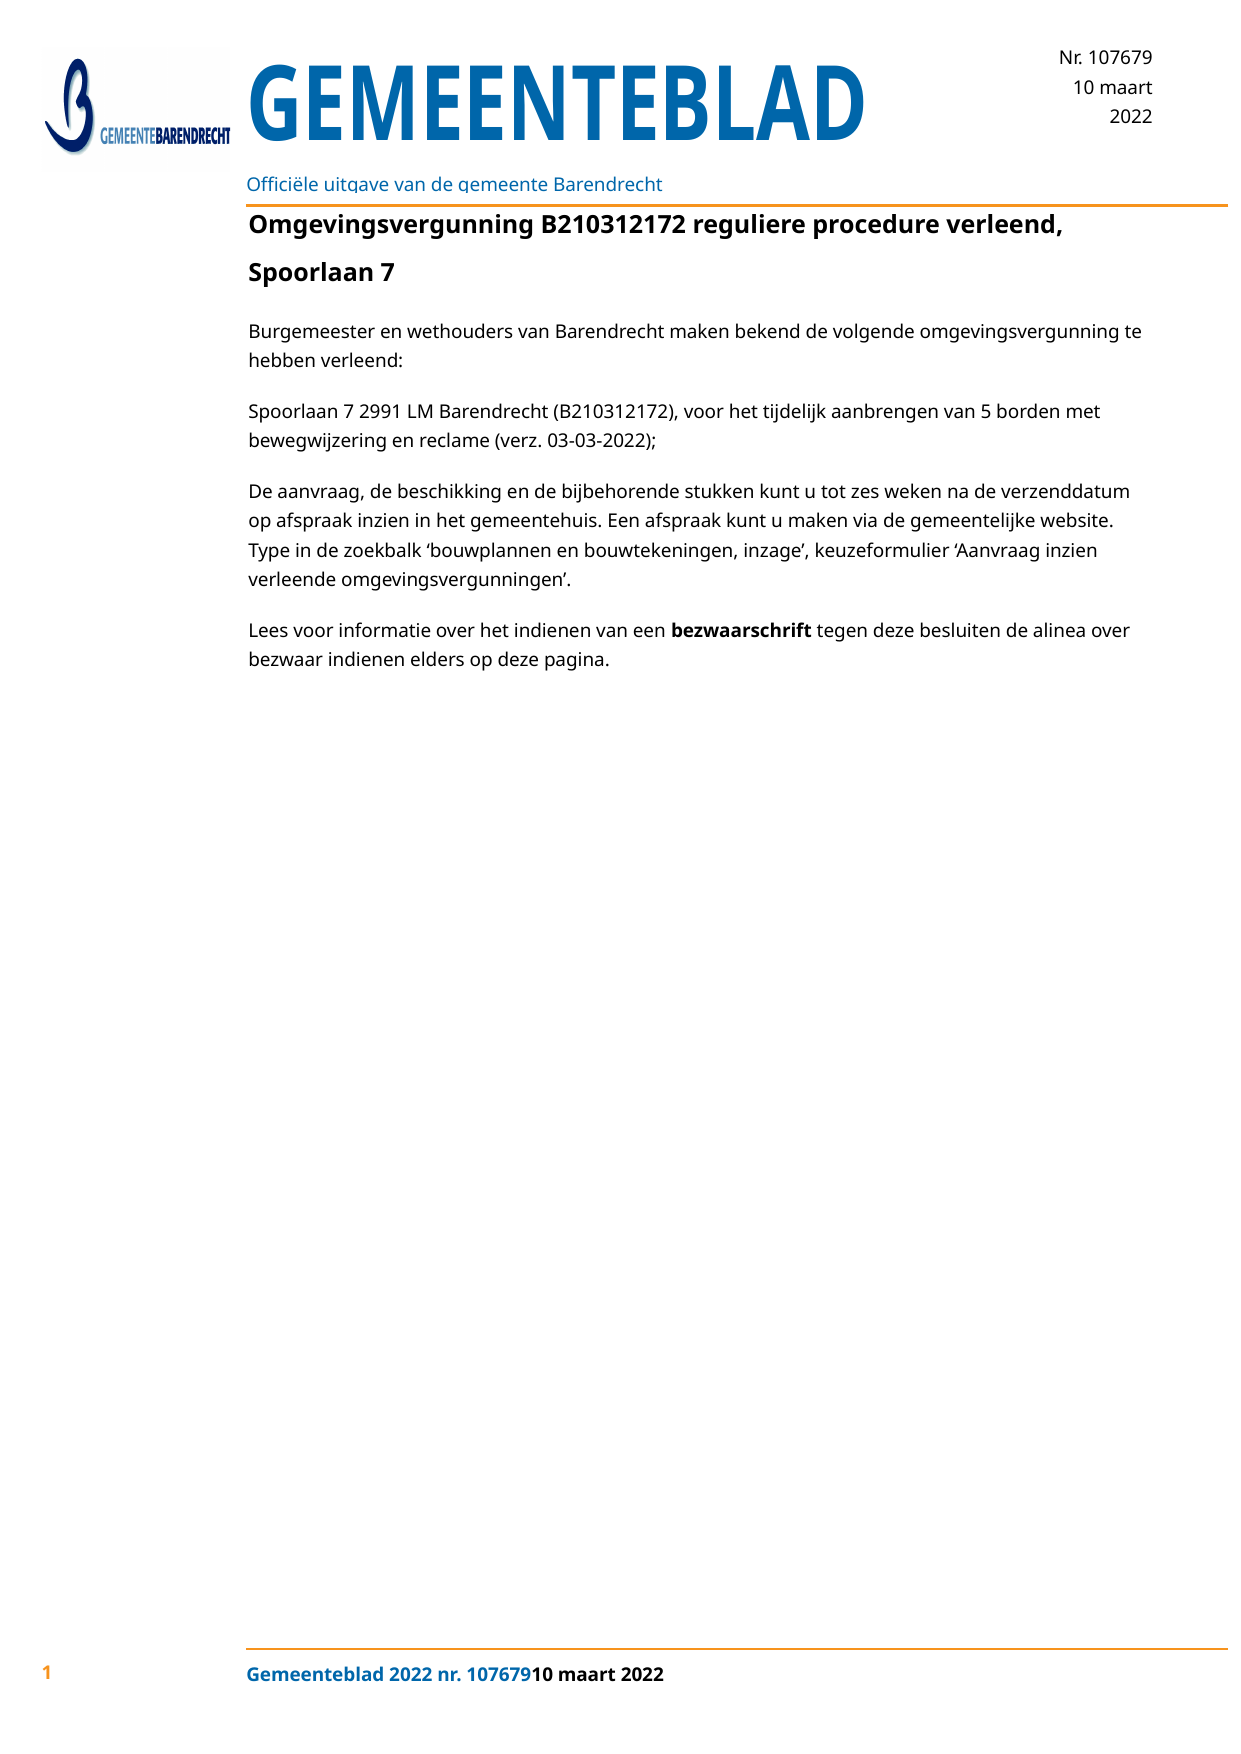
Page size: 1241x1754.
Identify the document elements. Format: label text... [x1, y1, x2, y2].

text De aanvraag, de beschikking en de bijbehorende stukken kunt u tot zes weken na de verzenddatum op afspraak inzien in het gemeentehuis. Een afspraak kunt u maken via de gemeentelijke website. Type in de zoekbalk ‘bouwplannen en bouwtekeningen, inzage’, keuzeformulier ‘Aanvraag inzien verleende omgevingsvergunningen’. [248, 478, 1152, 592]
text Omgevingsvergunning B210312172 reguliere procedure verleend, Spoorlaan 7 [248, 207, 1152, 288]
picture [41, 47, 231, 172]
text Spoorlaan 7 2991 LM Barendrecht (B210312172), voor het tijdelijk aanbrengen van 5 borden met bewegwijzering en reclame (verz. 03-03-2022); [248, 398, 1152, 453]
text Lees voor informatie over het indienen van een bezwaarschrift tegen deze besluiten de alinea over bezwaar indienen elders op deze pagina. [248, 617, 1152, 672]
text Burgemeester en wethouders van Barendrecht maken bekend de volgende omgevingsvergunning te hebben verleend: [248, 318, 1152, 373]
